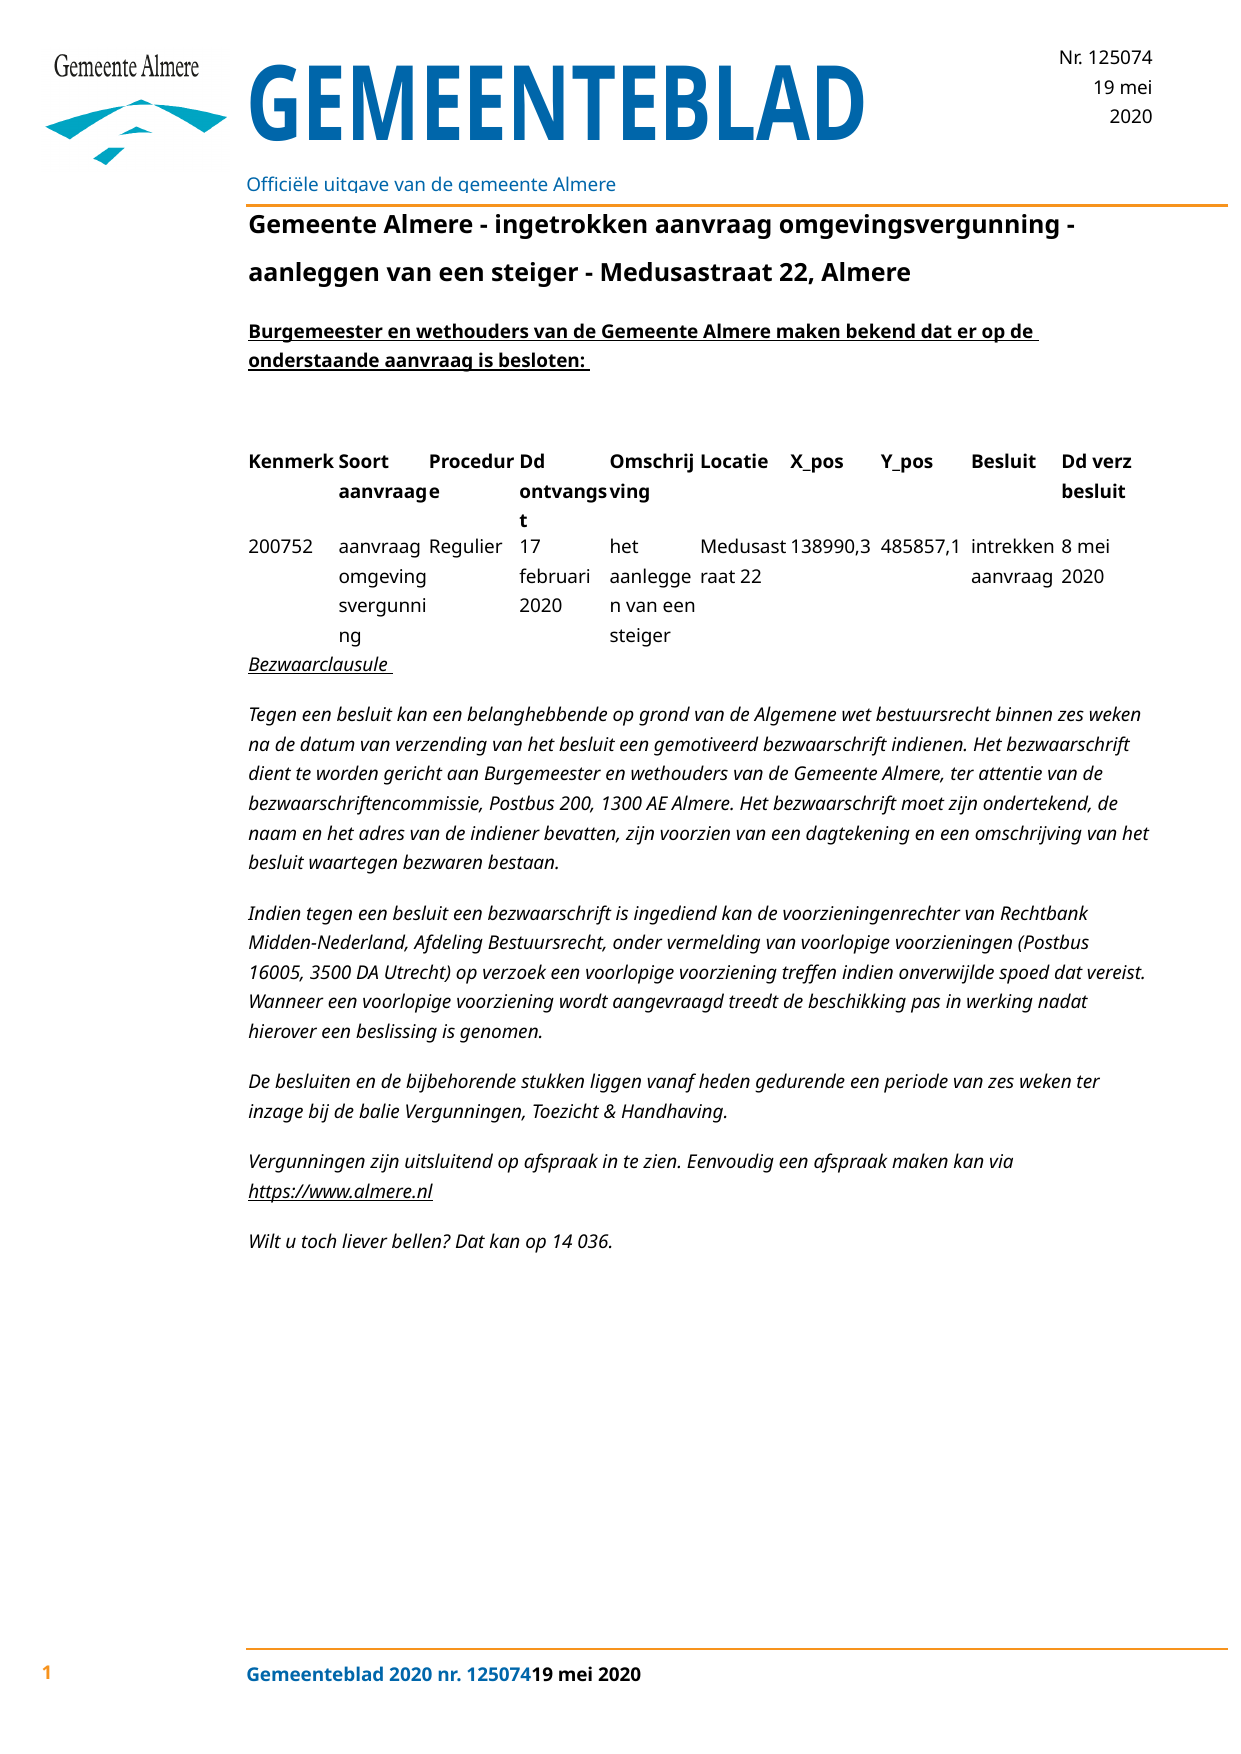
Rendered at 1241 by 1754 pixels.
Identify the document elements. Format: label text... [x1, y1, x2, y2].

table_header Y_pos [881, 449, 971, 533]
table_cell 485857,1 [881, 533, 971, 648]
table_header Dd verz besluit [1061, 449, 1152, 533]
table_cell 200752 [248, 533, 338, 648]
text Burgemeester en wethouders van de Gemeente Almere maken bekend dat er op de onderstaande aanvraag is besloten: [248, 318, 1152, 373]
text Wilt u toch liever bellen? Dat kan op 14 036. [248, 1228, 1152, 1254]
table_cell 138990,3 [790, 533, 881, 648]
picture [41, 47, 231, 172]
table_header X_pos [790, 449, 881, 533]
text Vergunningen zijn uitsluitend op afspraak in te zien. Eenvoudig een afspraak maken kan via https://www.almere.nl [248, 1148, 1152, 1204]
text Gemeente Almere - ingetrokken aanvraag omgevingsvergunning - aanleggen van een steiger - Medusastraat 22, Almere [248, 207, 1152, 288]
table_header Omschrijving [609, 449, 700, 533]
table_cell intrekken aanvraag [971, 533, 1061, 648]
table_header Kenmerk [248, 449, 338, 533]
table_header Locatie [700, 449, 790, 533]
table_header Soort aanvraag [338, 449, 429, 533]
table_cell aanvraag omgevingsvergunning [338, 533, 429, 648]
table_cell 8 mei 2020 [1061, 533, 1152, 648]
text Tegen een besluit kan een belanghebbende op grond van de Algemene wet bestuursrecht binnen zes weken na de datum van verzending van het besluit een gemotiveerd bezwaarschrift indienen. Het bezwaarschrift dient te worden gericht aan Burgemeester en wethouders van de Gemeente Almere, ter attentie van de bezwaarschriftencommissie, Postbus 200, 1300 AE Almere. Het bezwaarschrift moet zijn ondertekend, de naam en het adres van de indiener bevatten, zijn voorzien van een dagtekening en een omschrijving van het besluit waartegen bezwaren bestaan. [248, 701, 1152, 875]
text Indien tegen een besluit een bezwaarschrift is ingediend kan de voorzieningenrechter van Rechtbank Midden-Nederland, Afdeling Bestuursrecht, onder vermelding van voorlopige voorzieningen (Postbus 16005, 3500 DA Utrecht) op verzoek een voorlopige voorziening treffen indien onverwijlde spoed dat vereist. Wanneer een voorlopige voorziening wordt aangevraagd treedt de beschikking pas in werking nadat hierover een beslissing is genomen. [248, 900, 1152, 1044]
table_header Besluit [971, 449, 1061, 533]
text De besluiten en de bijbehorende stukken liggen vanaf heden gedurende een periode van zes weken ter inzage bij de balie Vergunningen, Toezicht & Handhaving. [248, 1068, 1152, 1124]
table_header Dd ontvangst [519, 449, 609, 533]
table_cell 17 februari 2020 [519, 533, 609, 648]
table_cell Medusastraat 22 [700, 533, 790, 648]
table_cell Regulier [429, 533, 519, 648]
table_cell het aanleggen van een steiger [609, 533, 700, 648]
table_header Procedure [429, 449, 519, 533]
text Bezwaarclausule [248, 651, 1152, 677]
